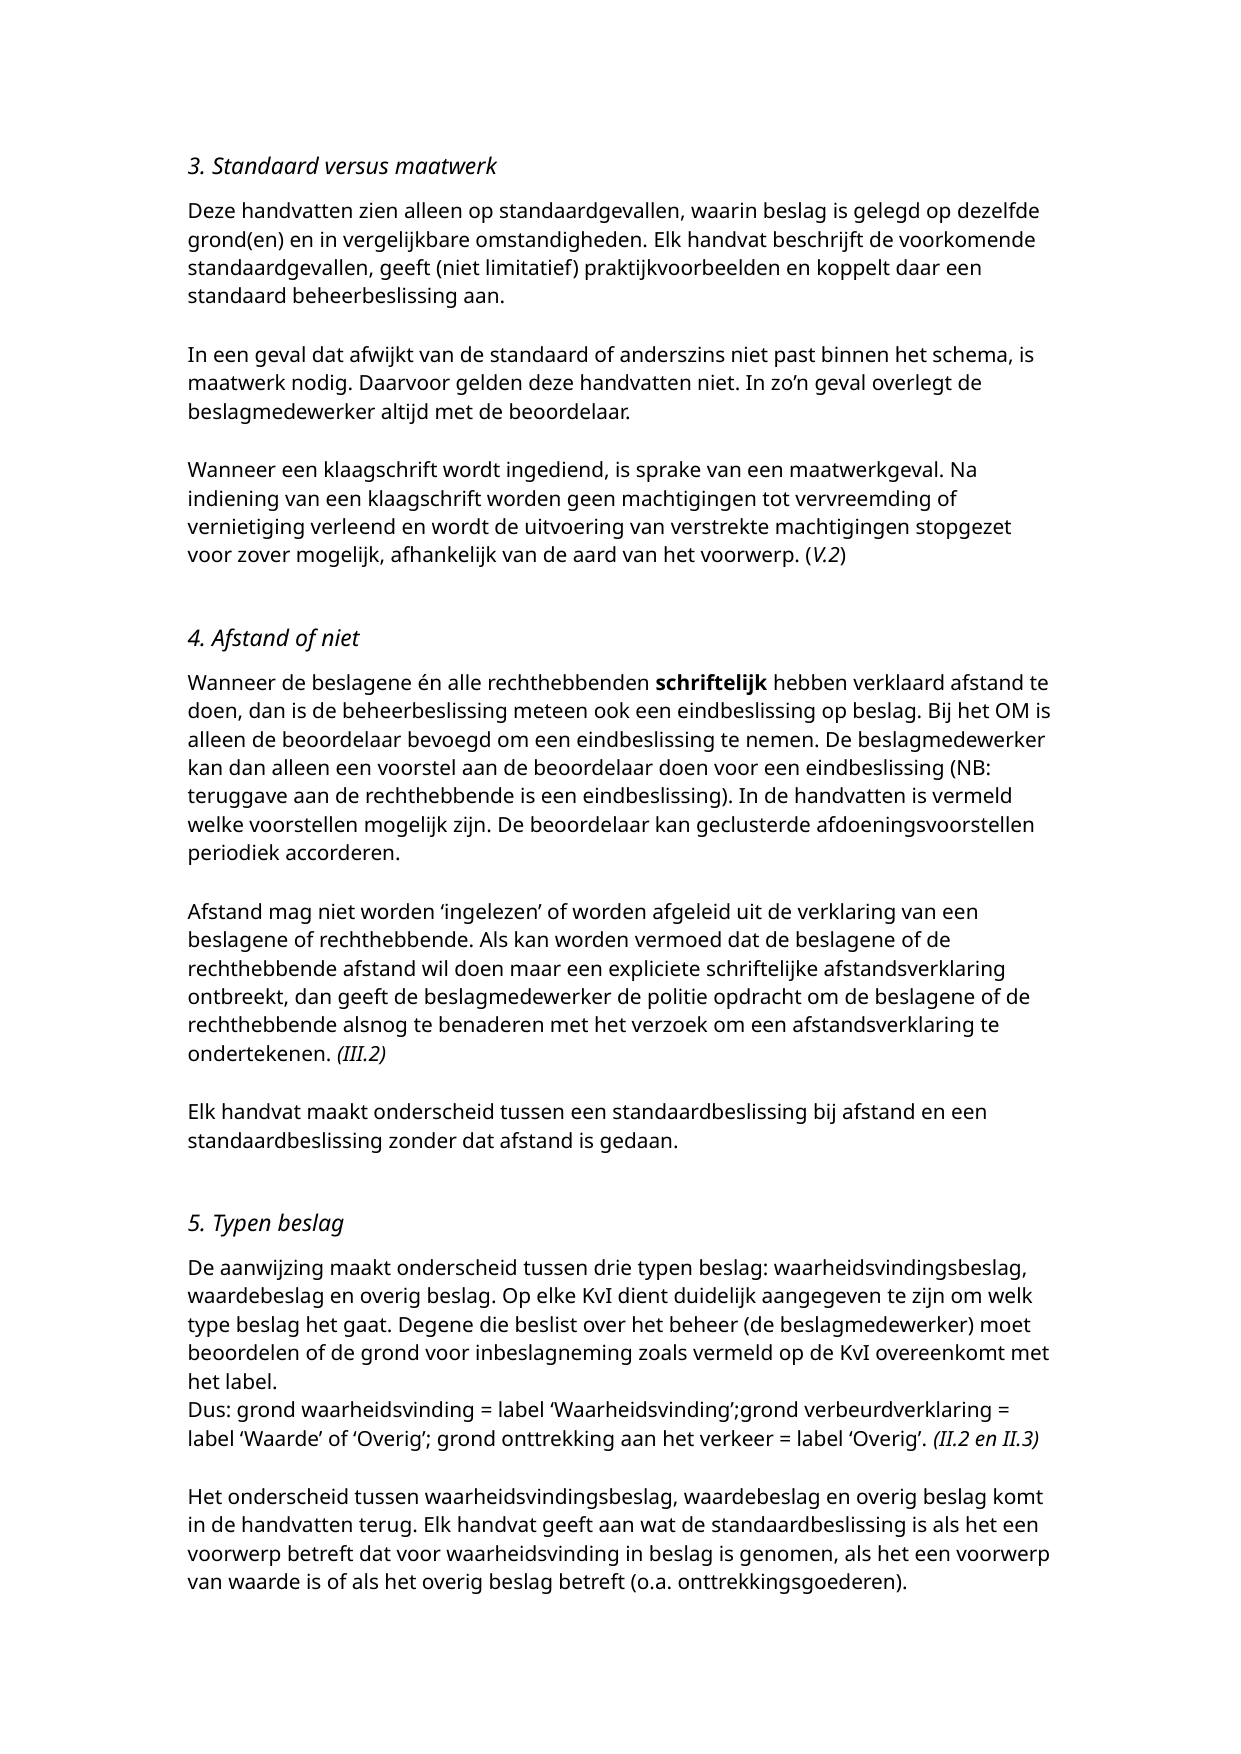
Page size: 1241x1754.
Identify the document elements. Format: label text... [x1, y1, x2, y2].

text De aanwijzing maakt onderscheid tussen drie typen beslag: waarheidsvindingsbeslag, waardebeslag en overig beslag. Op elke KvI dient duidelijk aangegeven te zijn om welk type beslag het gaat. Degene die beslist over het beheer (de beslagmedewerker) moet beoordelen of de grond voor inbeslagneming zoals vermeld op de KvI overeenkomt met het label. [187, 1253, 1053, 1395]
text Deze handvatten zien alleen op standaardgevallen, waarin beslag is gelegd op dezelfde grond(en) en in vergelijkbare omstandigheden. Elk handvat beschrijft de voorkomende standaardgevallen, geeft (niet limitatief) praktijkvoorbeelden en koppelt daar een standaard beheerbeslissing aan. [187, 196, 1053, 310]
text Wanneer de beslagene én alle rechthebbenden schriftelijk hebben verklaard afstand te doen, dan is de beheerbeslissing meteen ook een eindbeslissing op beslag. Bij het OM is alleen de beoordelaar bevoegd om een eindbeslissing te nemen. De beslagmedewerker kan dan alleen een voorstel aan de beoordelaar doen voor een eindbeslissing (NB: teruggave aan de rechthebbende is een eindbeslissing). In de handvatten is vermeld welke voorstellen mogelijk zijn. De beoordelaar kan geclusterde afdoeningsvoorstellen periodiek accorderen. [187, 668, 1053, 867]
text Wanneer een klaagschrift wordt ingediend, is sprake van een maatwerkgeval. Na indiening van een klaagschrift worden geen machtigingen tot vervreemding of vernietiging verleend en wordt de uitvoering van verstrekte machtigingen stopgezet voor zover mogelijk, afhankelijk van de aard van het voorwerp. (V.2) [187, 455, 1053, 569]
text Elk handvat maakt onderscheid tussen een standaardbeslissing bij afstand en een standaardbeslissing zonder dat afstand is gedaan. [187, 1097, 1053, 1154]
text Afstand mag niet worden ‘ingelezen’ of worden afgeleid uit de verklaring van een beslagene of rechthebbende. Als kan worden vermoed dat de beslagene of de rechthebbende afstand wil doen maar een expliciete schriftelijke afstandsverklaring ontbreekt, dan geeft de beslagmedewerker de politie opdracht om de beslagene of de rechthebbende alsnog te benaderen met het verzoek om een afstandsverklaring te ondertekenen. (III.2) [187, 897, 1053, 1067]
text Dus: grond waarheidsvinding = label ‘Waarheidsvinding’;grond verbeurdverklaring = label ‘Waarde’ of ‘Overig’; grond onttrekking aan het verkeer = label ‘Overig’. (II.2 en II.3) [187, 1395, 1053, 1452]
text Het onderscheid tussen waarheidsvindingsbeslag, waardebeslag en overig beslag komt in de handvatten terug. Elk handvat geeft aan wat de standaardbeslissing is als het een voorwerp betreft dat voor waarheidsvinding in beslag is genomen, als het een voorwerp van waarde is of als het overig beslag betreft (o.a. onttrekkingsgoederen). [187, 1482, 1053, 1596]
subtitle 5. Typen beslag [187, 1207, 1053, 1238]
subtitle 3. Standaard versus maatwerk [187, 150, 1053, 181]
text In een geval dat afwijkt van de standaard of anderszins niet past binnen het schema, is maatwerk nodig. Daarvoor gelden deze handvatten niet. In zo’n geval overlegt de beslagmedewerker altijd met de beoordelaar. [187, 340, 1053, 425]
subtitle 4. Afstand of niet [187, 622, 1053, 653]
